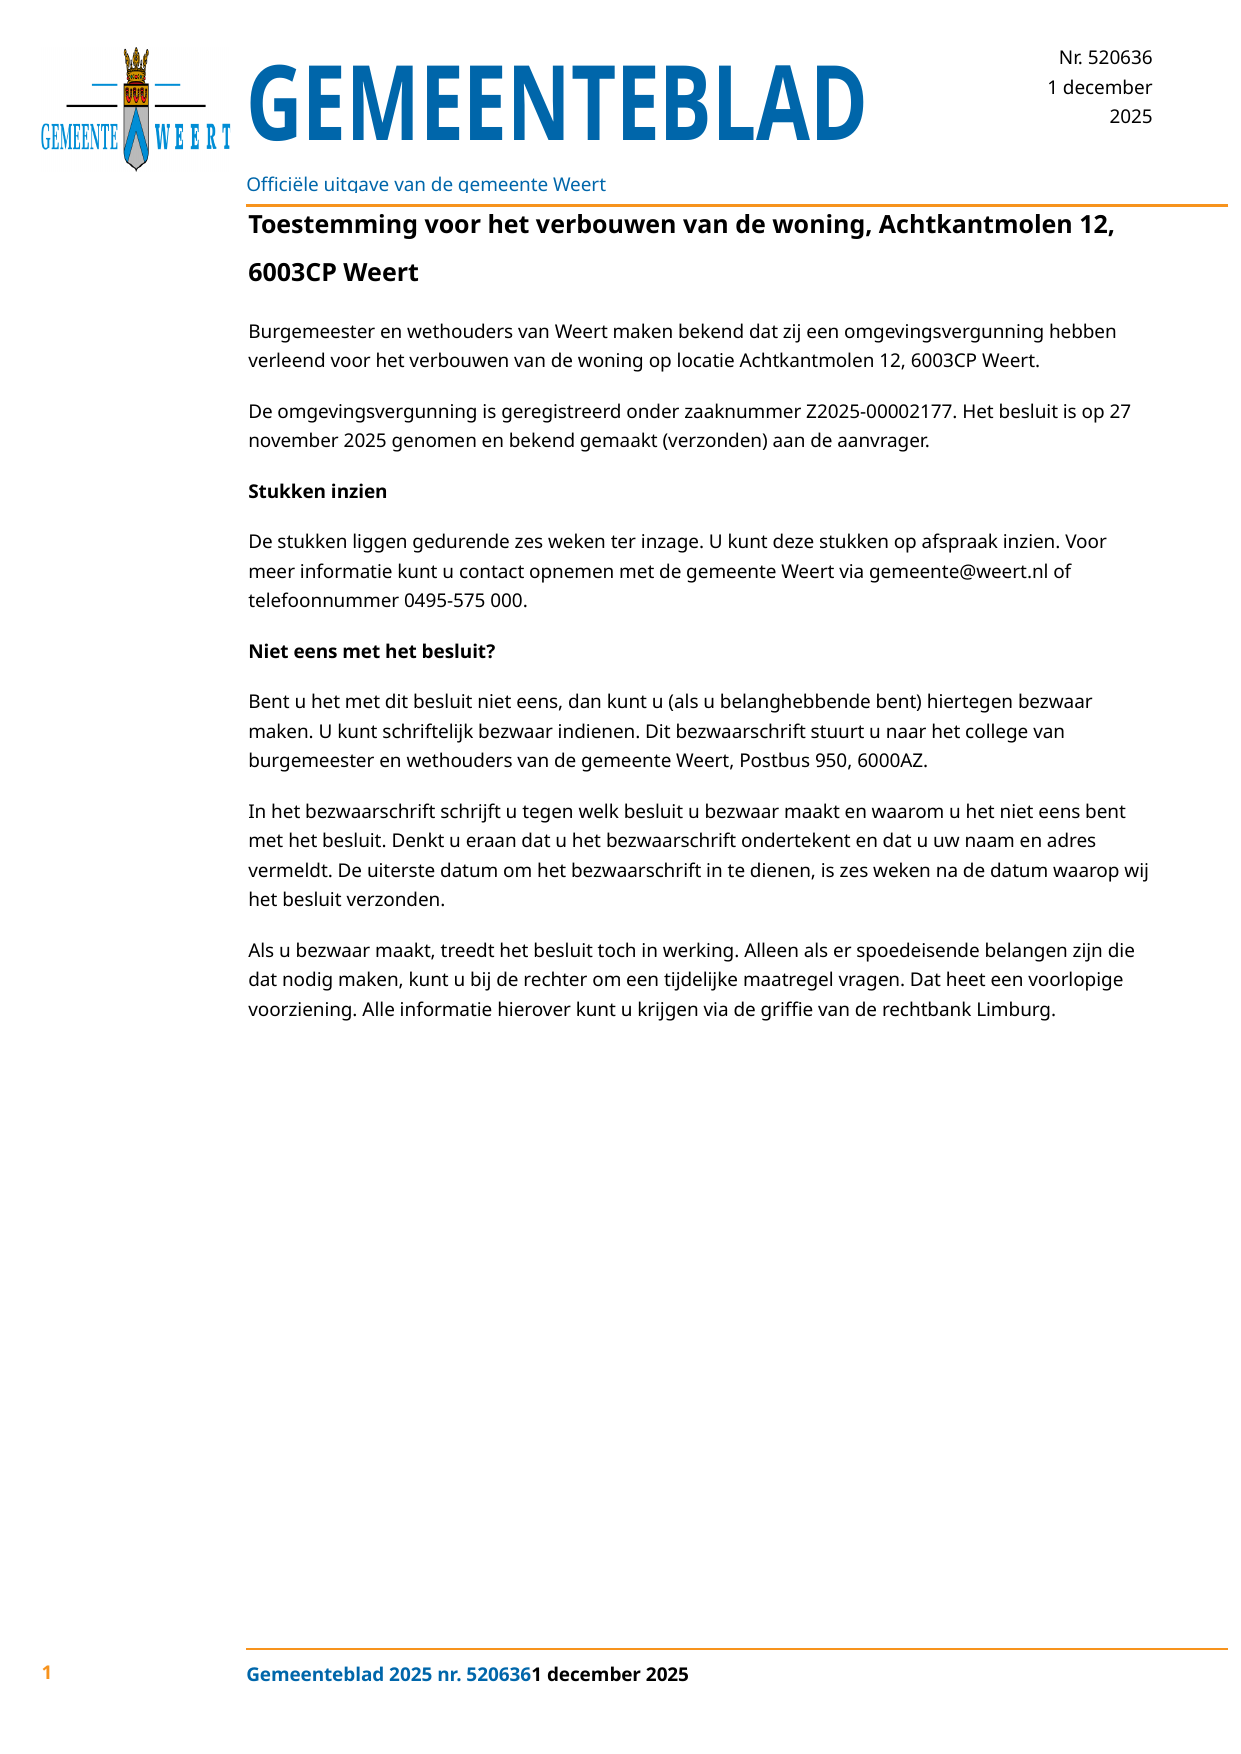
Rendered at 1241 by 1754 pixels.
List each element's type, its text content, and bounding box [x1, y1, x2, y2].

text Stukken inzien [248, 478, 1152, 504]
text Toestemming voor het verbouwen van de woning, Achtkantmolen 12, 6003CP Weert [248, 207, 1152, 288]
text De stukken liggen gedurende zes weken ter inzage. U kunt deze stukken op afspraak inzien. Voor meer informatie kunt u contact opnemen met de gemeente Weert via gemeente@weert.nl of telefoonnummer 0495-575 000. [248, 528, 1152, 613]
text In het bezwaarschrift schrijft u tegen welk besluit u bezwaar maakt en waarom u het niet eens bent met het besluit. Denkt u eraan dat u het bezwaarschrift ondertekent en dat u uw naam en adres vermeldt. De uiterste datum om het bezwaarschrift in te dienen, is zes weken na de datum waarop wij het besluit verzonden. [248, 798, 1152, 912]
text De omgevingsvergunning is geregistreerd onder zaaknummer Z2025-00002177. Het besluit is op 27 november 2025 genomen en bekend gemaakt (verzonden) aan de aanvrager. [248, 398, 1152, 453]
text Burgemeester en wethouders van Weert maken bekend dat zij een omgevingsvergunning hebben verleend voor het verbouwen van de woning op locatie Achtkantmolen 12, 6003CP Weert. [248, 318, 1152, 373]
text Als u bezwaar maakt, treedt het besluit toch in werking. Alleen als er spoedeisende belangen zijn die dat nodig maken, kunt u bij de rechter om een tijdelijke maatregel vragen. Dat heet een voorlopige voorziening. Alle informatie hierover kunt u krijgen via de griffie van de rechtbank Limburg. [248, 937, 1152, 1022]
picture [41, 47, 231, 172]
text Niet eens met het besluit? [248, 638, 1152, 664]
text Bent u het met dit besluit niet eens, dan kunt u (als u belanghebbende bent) hiertegen bezwaar maken. U kunt schriftelijk bezwaar indienen. Dit bezwaarschrift stuurt u naar het college van burgemeester en wethouders van de gemeente Weert, Postbus 950, 6000AZ. [248, 688, 1152, 773]
